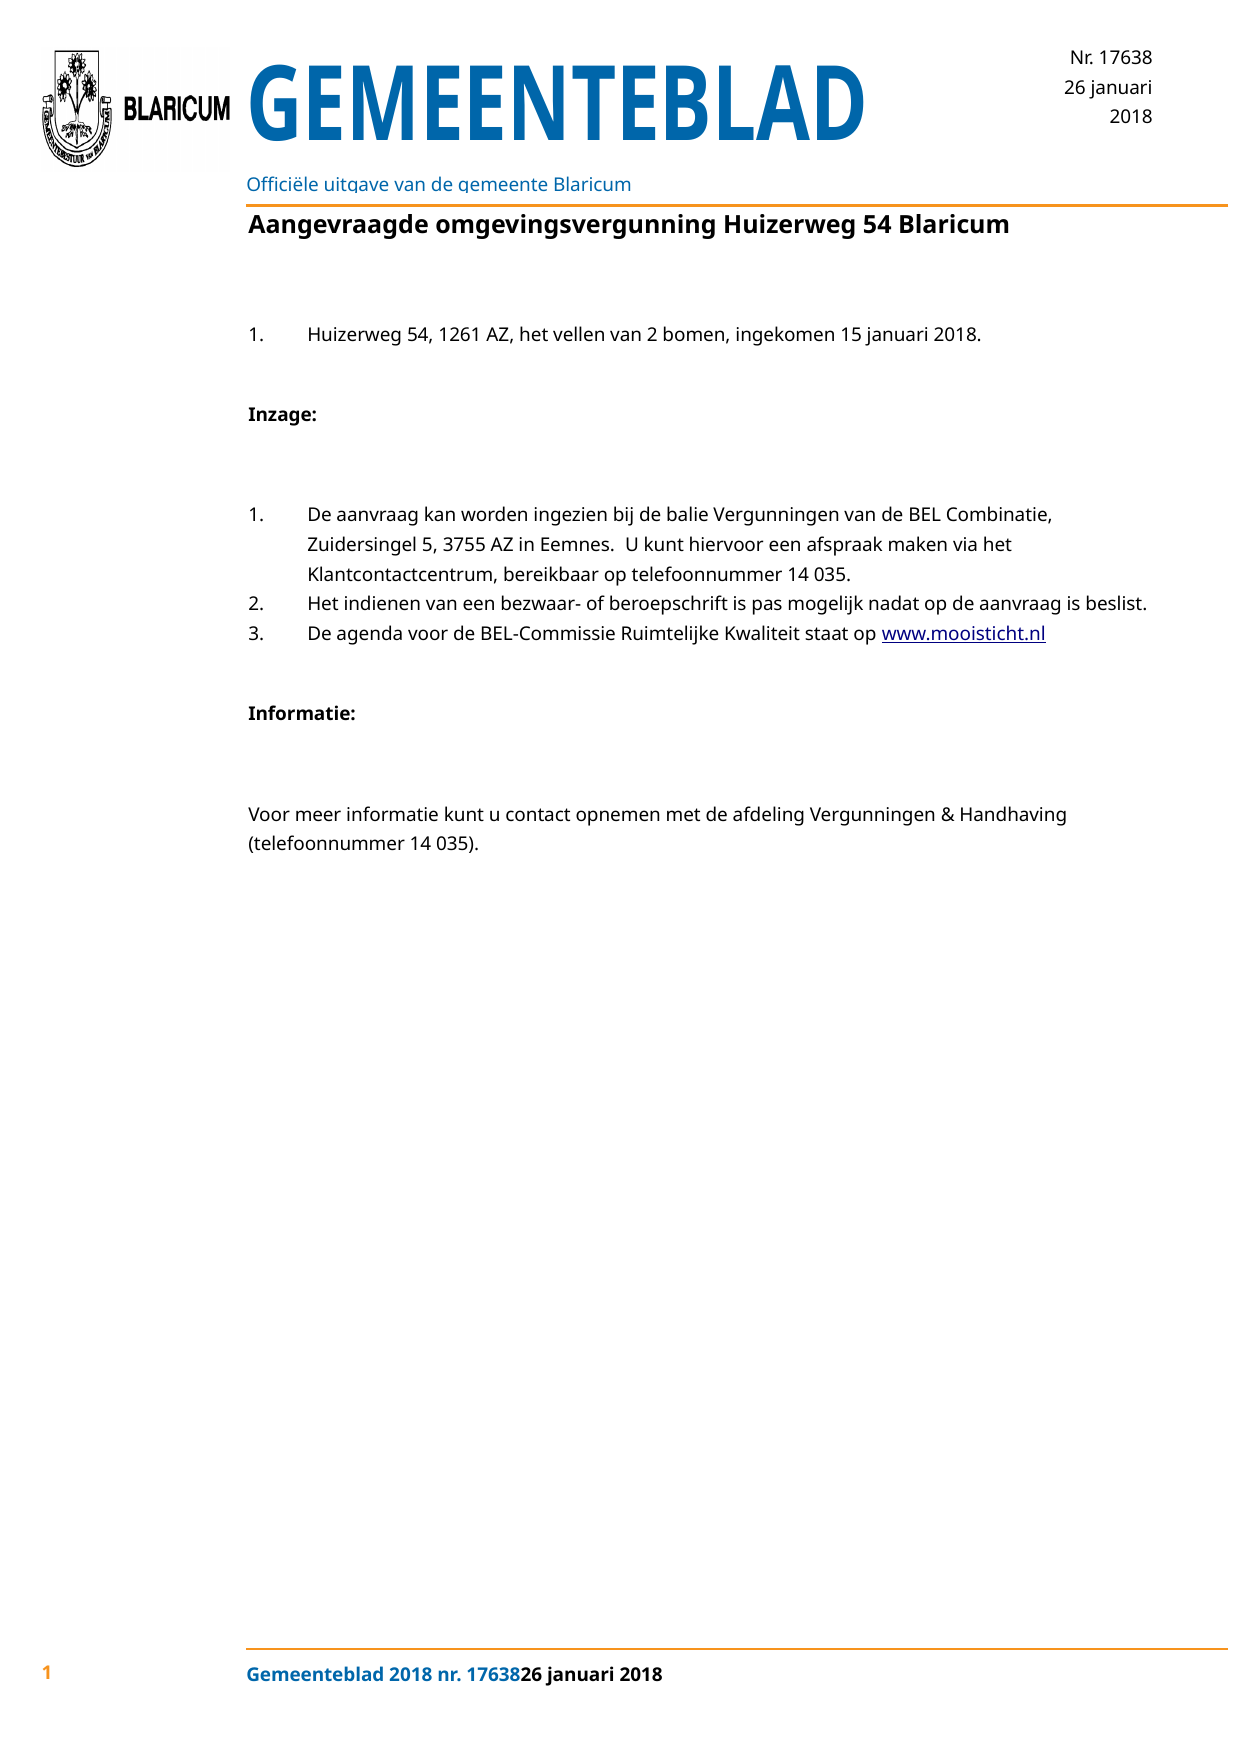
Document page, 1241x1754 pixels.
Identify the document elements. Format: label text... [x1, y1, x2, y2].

text Aangevraagde omgevingsvergunning Huizerweg 54 Blaricum [248, 207, 1152, 241]
list Huizerweg 54, 1261 AZ, het vellen van 2 bomen, ingekomen 15 januari 2018. [248, 321, 1152, 346]
picture [41, 47, 231, 172]
list De aanvraag kan worden ingezien bij de balie Vergunningen van de BEL Combinatie, Zuidersingel 5, 3755 AZ in Eemnes. U kunt hiervoor een afspraak maken via het Klantcontactcentrum, bereikbaar op telefoonnummer 14 035. [248, 502, 1152, 586]
list De agenda voor de BEL-Commissie Ruimtelijke Kwaliteit staat op www.mooisticht.nl [248, 620, 1152, 646]
text Inzage: [248, 401, 1152, 426]
text Voor meer informatie kunt u contact opnemen met de afdeling Vergunningen & Handhaving (telefoonnummer 14 035). [248, 801, 1152, 856]
text Informatie: [248, 700, 1152, 726]
list Het indienen van een bezwaar- of beroepschrift is pas mogelijk nadat op de aanvraag is beslist. [248, 590, 1152, 616]
